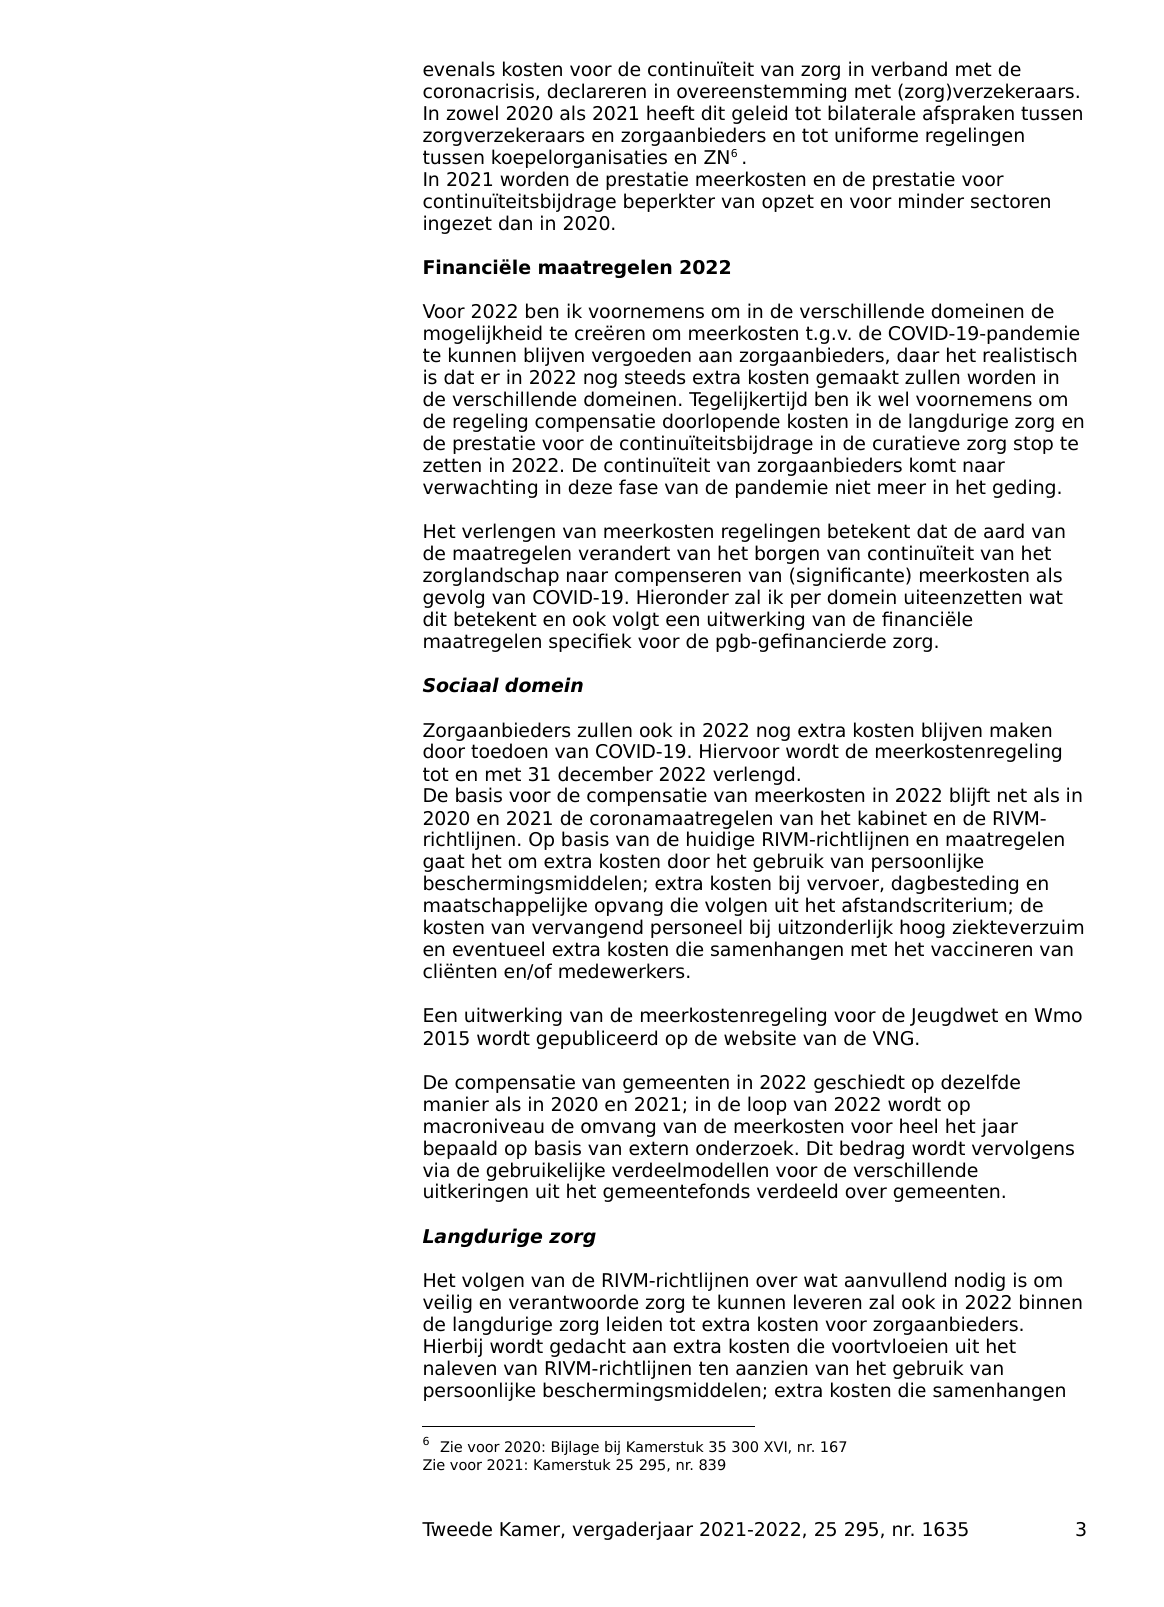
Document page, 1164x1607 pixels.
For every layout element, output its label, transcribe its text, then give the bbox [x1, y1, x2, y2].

text evenals kosten voor de continuïteit van zorg in verband met de coronacrisis, declareren in overeenstemming met (zorg)verzekeraars. In zowel 2020 als 2021 heeft dit geleid tot bilaterale afspraken tussen zorgverzekeraars en zorgaanbieders en tot uniforme regelingen tussen koepelorganisaties en ZN. [422, 59, 1087, 169]
subtitle Langdurige zorg [422, 1226, 1087, 1248]
text Zorgaanbieders zullen ook in 2022 nog extra kosten blijven maken door toedoen van COVID-19. Hiervoor wordt de meerkostenregeling tot en met 31 december 2022 verlengd. [422, 719, 1087, 785]
text In 2021 worden de prestatie meerkosten en de prestatie voor continuïteitsbijdrage beperkter van opzet en voor minder sectoren ingezet dan in 2020. [422, 169, 1087, 235]
text Zie voor 2020: Bijlage bij Kamerstuk 35 300 XVI, nr. 167 [422, 1435, 1087, 1457]
text Voor 2022 ben ik voornemens om in de verschillende domeinen de mogelijkheid te creëren om meerkosten t.g.v. de COVID-19-pandemie te kunnen blijven vergoeden aan zorgaanbieders, daar het realistisch is dat er in 2022 nog steeds extra kosten gemaakt zullen worden in de verschillende domeinen. Tegelijkertijd ben ik wel voornemens om de regeling compensatie doorlopende kosten in de langdurige zorg en de prestatie voor de continuïteitsbijdrage in de curatieve zorg stop te zetten in 2022. De continuïteit van zorgaanbieders komt naar verwachting in deze fase van de pandemie niet meer in het geding. [422, 301, 1087, 499]
text De basis voor de compensatie van meerkosten in 2022 blijft net als in 2020 en 2021 de coronamaatregelen van het kabinet en de RIVM-richtlijnen. Op basis van de huidige RIVM-richtlijnen en maatregelen gaat het om extra kosten door het gebruik van persoonlijke beschermingsmiddelen; extra kosten bij vervoer, dagbesteding en maatschappelijke opvang die volgen uit het afstandscriterium; de kosten van vervangend personeel bij uitzonderlijk hoog ziekteverzuim en eventueel extra kosten die samenhangen met het vaccineren van cliënten en/of medewerkers. [422, 785, 1087, 983]
text De compensatie van gemeenten in 2022 geschiedt op dezelfde manier als in 2020 en 2021; in de loop van 2022 wordt op macroniveau de omvang van de meerkosten voor heel het jaar bepaald op basis van extern onderzoek. Dit bedrag wordt vervolgens via de gebruikelijke verdeelmodellen voor de verschillende uitkeringen uit het gemeentefonds verdeeld over gemeenten. [422, 1072, 1087, 1203]
text Het verlengen van meerkosten regelingen betekent dat de aard van de maatregelen verandert van het borgen van continuïteit van het zorglandschap naar compenseren van (significante) meerkosten als gevolg van COVID-19. Hieronder zal ik per domein uiteenzetten wat dit betekent en ook volgt een uitwerking van de financiële maatregelen specifiek voor de pgb-gefinancierde zorg. [422, 521, 1087, 653]
subtitle Sociaal domein [422, 675, 1087, 697]
subtitle Financiële maatregelen 2022 [422, 257, 1087, 279]
text Zie voor 2021: Kamerstuk 25 295, nr. 839 [422, 1457, 1087, 1474]
text Het volgen van de RIVM-richtlijnen over wat aanvullend nodig is om veilig en verantwoorde zorg te kunnen leveren zal ook in 2022 binnen de langdurige zorg leiden tot extra kosten voor zorgaanbieders. Hierbij wordt gedacht aan extra kosten die voortvloeien uit het naleven van RIVM-richtlijnen ten aanzien van het gebruik van persoonlijke beschermingsmiddelen; extra kosten die samenhangen [422, 1270, 1087, 1402]
text Een uitwerking van de meerkostenregeling voor de Jeugdwet en Wmo 2015 wordt gepubliceerd op de website van de VNG. [422, 1005, 1087, 1049]
